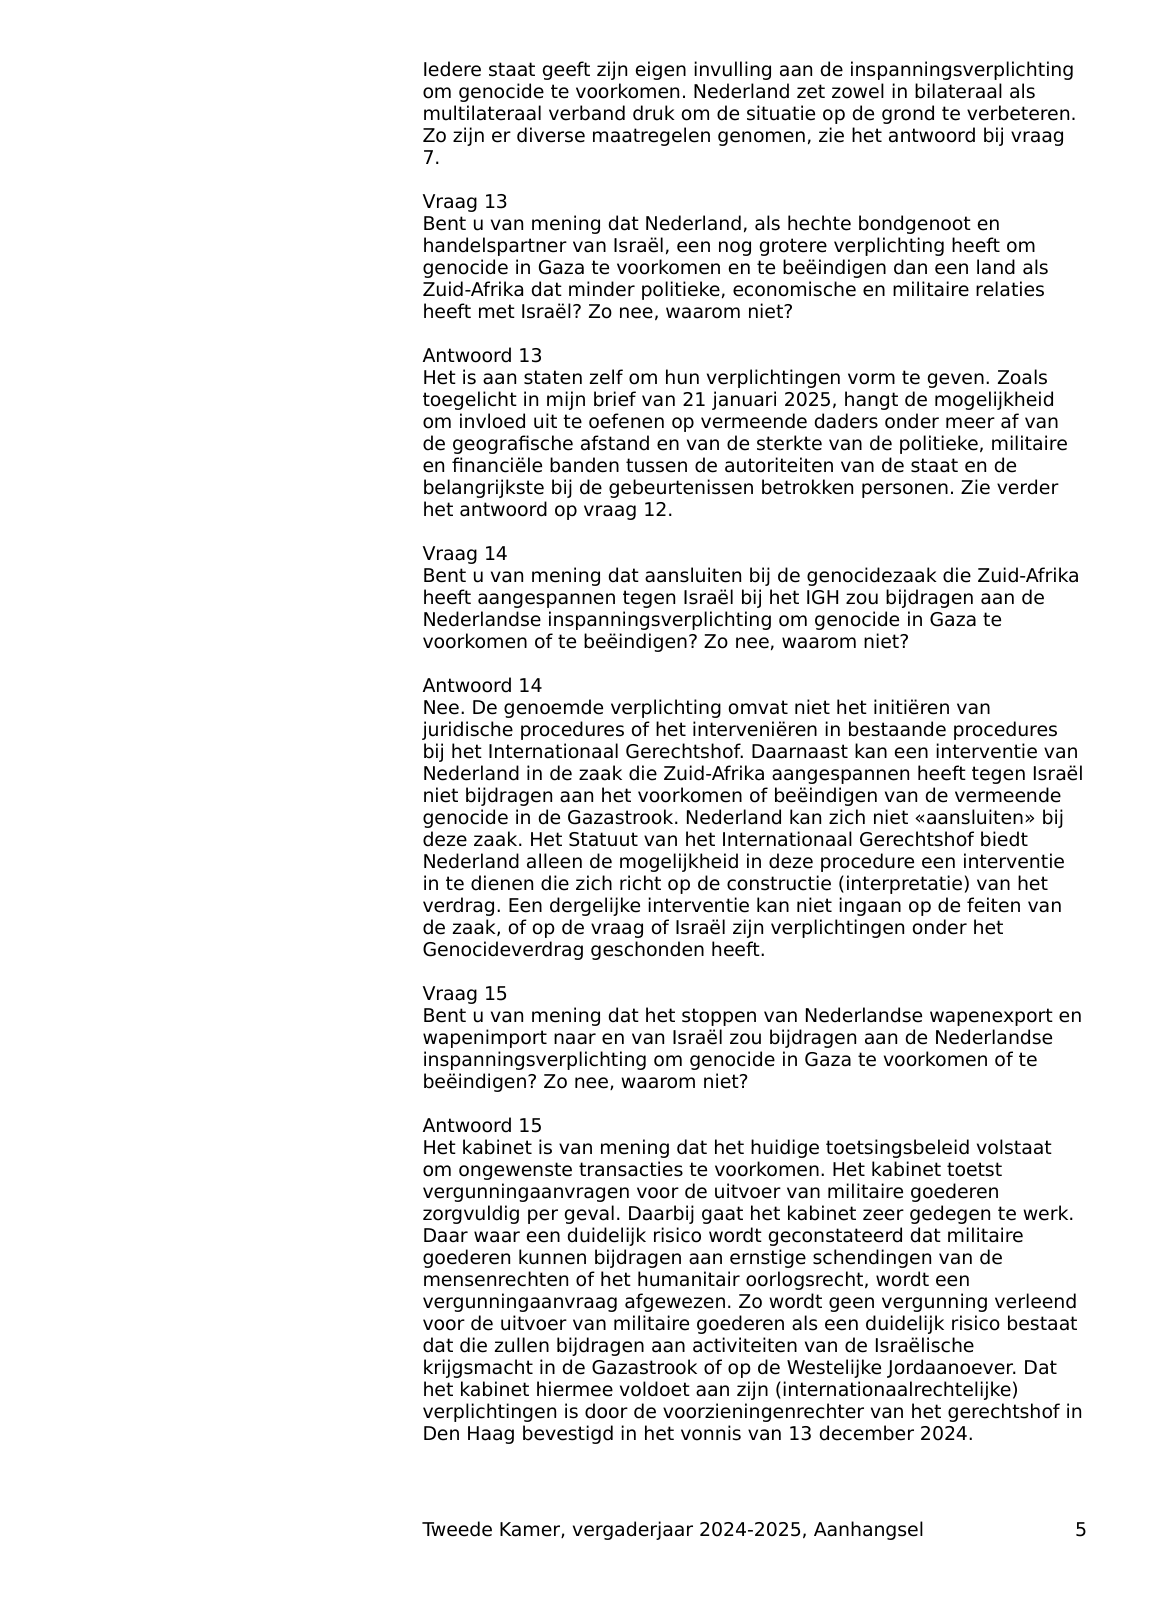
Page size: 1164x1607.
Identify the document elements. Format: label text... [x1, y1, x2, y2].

text Nee. De genoemde verplichting omvat niet het initiëren van juridische procedures of het interveniëren in bestaande procedures bij het Internationaal Gerechtshof. Daarnaast kan een interventie van Nederland in de zaak die Zuid-Afrika aangespannen heeft tegen Israël niet bijdragen aan het voorkomen of beëindigen van de vermeende genocide in de Gazastrook. Nederland kan zich niet «aansluiten» bij deze zaak. Het Statuut van het Internationaal Gerechtshof biedt Nederland alleen de mogelijkheid in deze procedure een interventie in te dienen die zich richt op de constructie (interpretatie) van het verdrag. Een dergelijke interventie kan niet ingaan op de feiten van de zaak, of op de vraag of Israël zijn verplichtingen onder het Genocideverdrag geschonden heeft. [422, 697, 1087, 961]
text Antwoord 13 [422, 345, 1087, 367]
text Bent u van mening dat Nederland, als hechte bondgenoot en handelspartner van Israël, een nog grotere verplichting heeft om genocide in Gaza te voorkomen en te beëindigen dan een land als Zuid-Afrika dat minder politieke, economische en militaire relaties heeft met Israël? Zo nee, waarom niet? [422, 213, 1087, 323]
text Iedere staat geeft zijn eigen invulling aan de inspanningsverplichting om genocide te voorkomen. Nederland zet zowel in bilateraal als multilateraal verband druk om de situatie op de grond te verbeteren. Zo zijn er diverse maatregelen genomen, zie het antwoord bij vraag 7. [422, 59, 1087, 169]
text Antwoord 14 [422, 675, 1087, 697]
text Het kabinet is van mening dat het huidige toetsingsbeleid volstaat om ongewenste transacties te voorkomen. Het kabinet toetst vergunningaanvragen voor de uitvoer van militaire goederen zorgvuldig per geval. Daarbij gaat het kabinet zeer gedegen te werk. Daar waar een duidelijk risico wordt geconstateerd dat militaire goederen kunnen bijdragen aan ernstige schendingen van de mensenrechten of het humanitair oorlogsrecht, wordt een vergunningaanvraag afgewezen. Zo wordt geen vergunning verleend voor de uitvoer van militaire goederen als een duidelijk risico bestaat dat die zullen bijdragen aan activiteiten van de Israëlische krijgsmacht in de Gazastrook of op de Westelijke Jordaanoever. Dat het kabinet hiermee voldoet aan zijn (internationaalrechtelijke) verplichtingen is door de voorzieningenrechter van het gerechtshof in Den Haag bevestigd in het vonnis van 13 december 2024. [422, 1137, 1087, 1445]
text Bent u van mening dat het stoppen van Nederlandse wapenexport en wapenimport naar en van Israël zou bijdragen aan de Nederlandse inspanningsverplichting om genocide in Gaza te voorkomen of te beëindigen? Zo nee, waarom niet? [422, 1005, 1087, 1093]
text Vraag 15 [422, 983, 1087, 1005]
text Het is aan staten zelf om hun verplichtingen vorm te geven. Zoals toegelicht in mijn brief van 21 januari 2025, hangt de mogelijkheid om invloed uit te oefenen op vermeende daders onder meer af van de geografische afstand en van de sterkte van de politieke, militaire en financiële banden tussen de autoriteiten van de staat en de belangrijkste bij de gebeurtenissen betrokken personen. Zie verder het antwoord op vraag 12. [422, 367, 1087, 521]
text Bent u van mening dat aansluiten bij de genocidezaak die Zuid-Afrika heeft aangespannen tegen Israël bij het IGH zou bijdragen aan de Nederlandse inspanningsverplichting om genocide in Gaza te voorkomen of te beëindigen? Zo nee, waarom niet? [422, 565, 1087, 653]
text Vraag 13 [422, 191, 1087, 213]
text Antwoord 15 [422, 1115, 1087, 1137]
text Vraag 14 [422, 543, 1087, 565]
